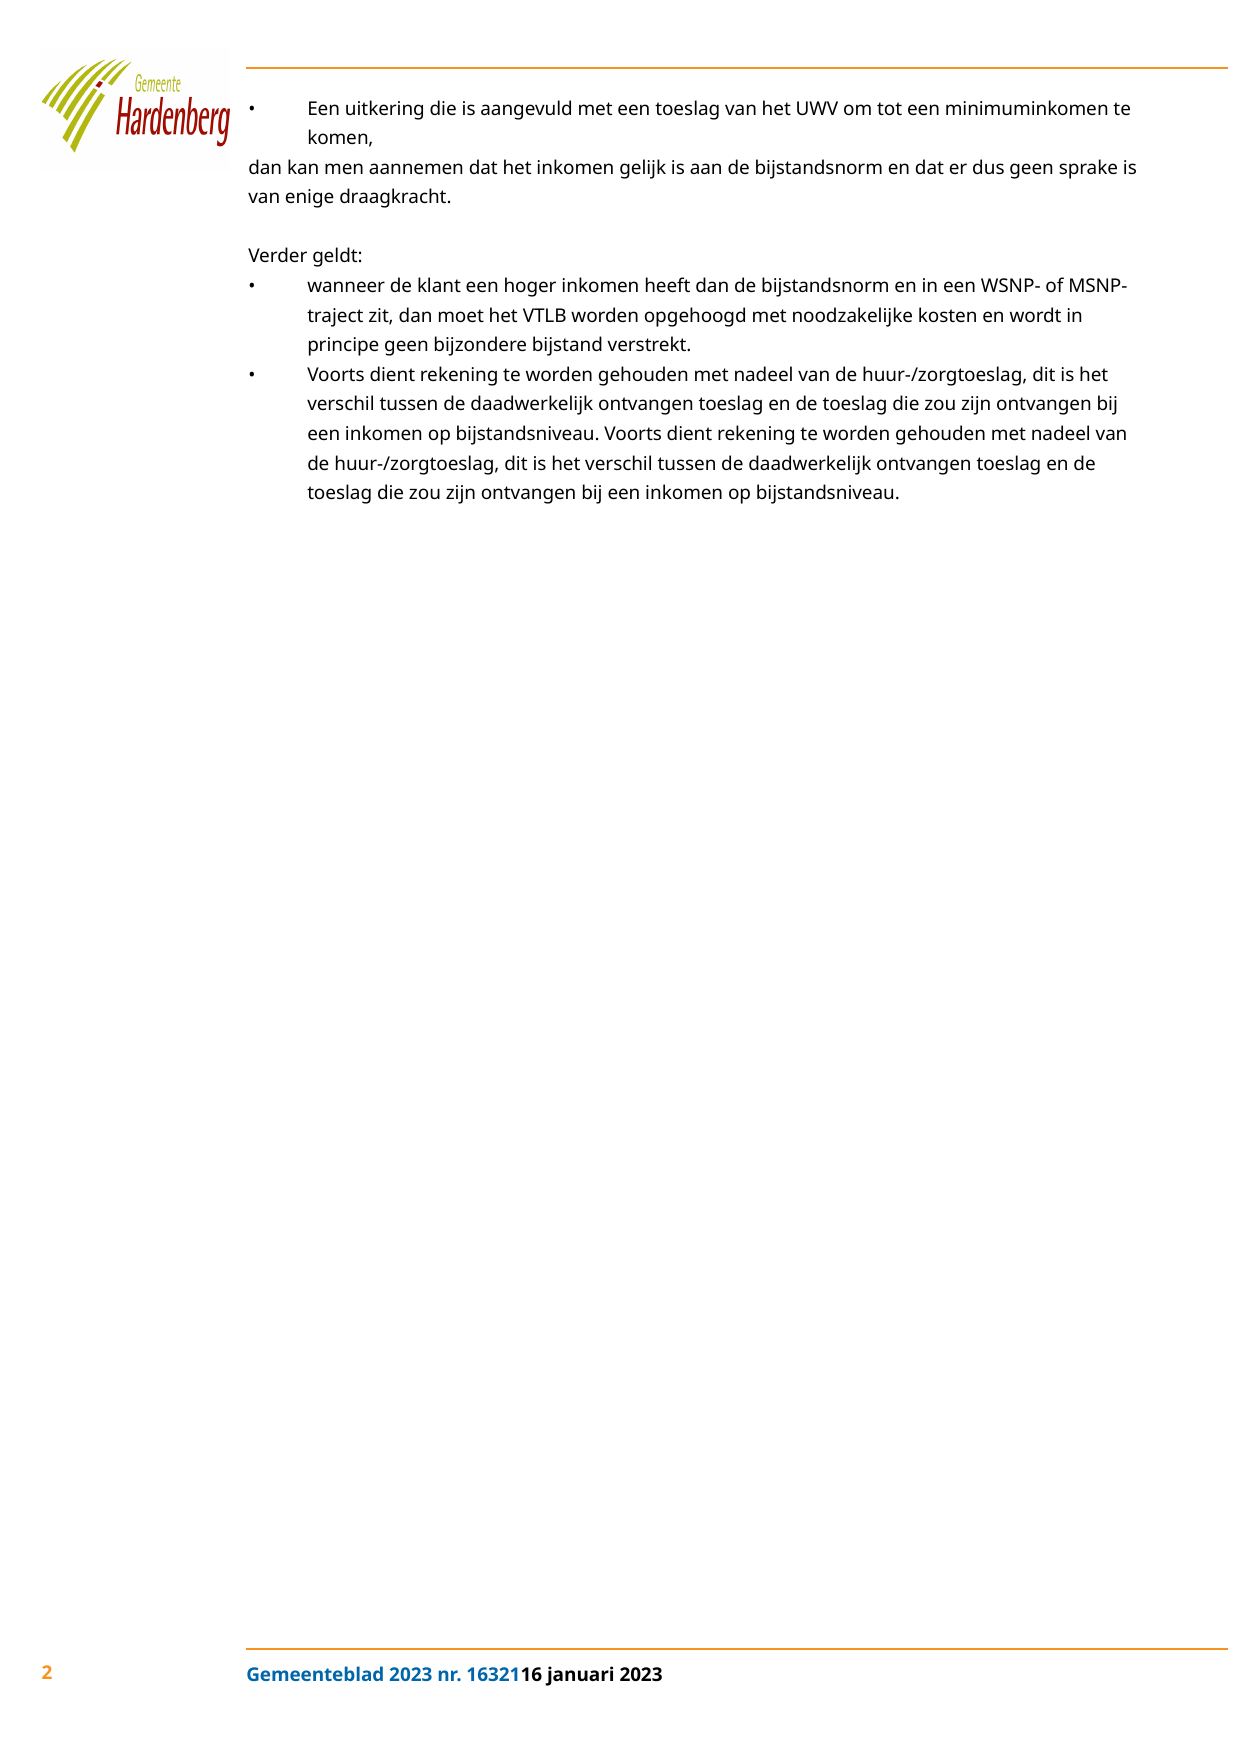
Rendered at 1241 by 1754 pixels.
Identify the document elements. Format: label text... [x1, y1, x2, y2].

text dan kan men aannemen dat het inkomen gelijk is aan de bijstandsnorm en dat er dus geen sprake is van enige draagkracht. [248, 154, 1152, 209]
list Voorts dient rekening te worden gehouden met nadeel van de huur-/zorgtoeslag, dit is het verschil tussen de daadwerkelijk ontvangen toeslag en de toeslag die zou zijn ontvangen bij een inkomen op bijstandsniveau. Voorts dient rekening te worden gehouden met nadeel van de huur-/zorgtoeslag, dit is het verschil tussen de daadwerkelijk ontvangen toeslag en de toeslag die zou zijn ontvangen bij een inkomen op bijstandsniveau. [248, 361, 1152, 505]
text Verder geldt: [248, 243, 1152, 268]
picture [41, 47, 231, 172]
list wanneer de klant een hoger inkomen heeft dan de bijstandsnorm en in een WSNP- of MSNP-traject zit, dan moet het VTLB worden opgehoogd met noodzakelijke kosten en wordt in principe geen bijzondere bijstand verstrekt. [248, 272, 1152, 357]
list Een uitkering die is aangevuld met een toeslag van het UWV om tot een minimuminkomen te komen, [248, 95, 1152, 150]
